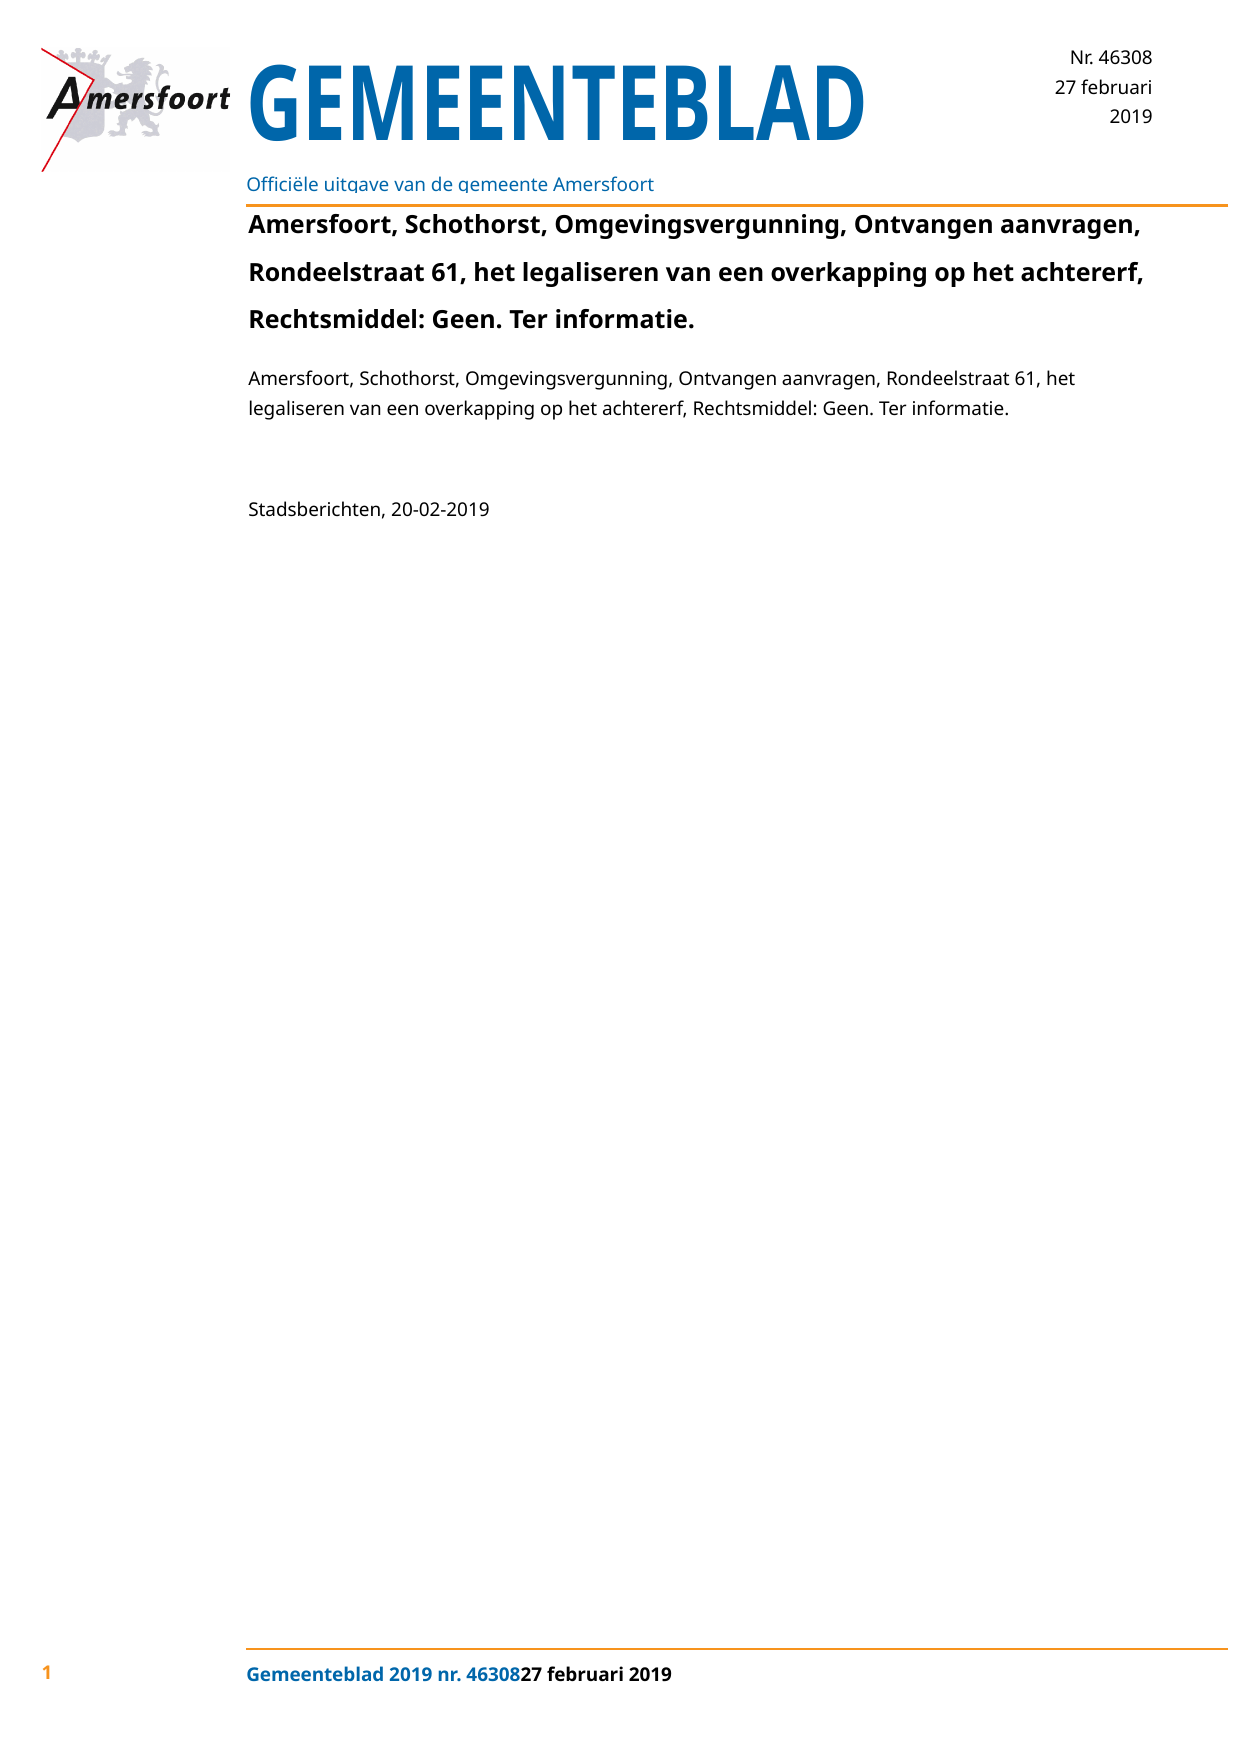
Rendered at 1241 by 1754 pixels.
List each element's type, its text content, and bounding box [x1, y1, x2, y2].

text Amersfoort, Schothorst, Omgevingsvergunning, Ontvangen aanvragen, Rondeelstraat 61, het legaliseren van een overkapping op het achtererf, Rechtsmiddel: Geen. Ter informatie. [248, 366, 1152, 421]
text Amersfoort, Schothorst, Omgevingsvergunning, Ontvangen aanvragen, Rondeelstraat 61, het legaliseren van een overkapping op het achtererf, Rechtsmiddel: Geen. Ter informatie. [248, 207, 1152, 336]
text Stadsberichten, 20-02-2019 [248, 496, 1152, 522]
picture [41, 47, 231, 172]
